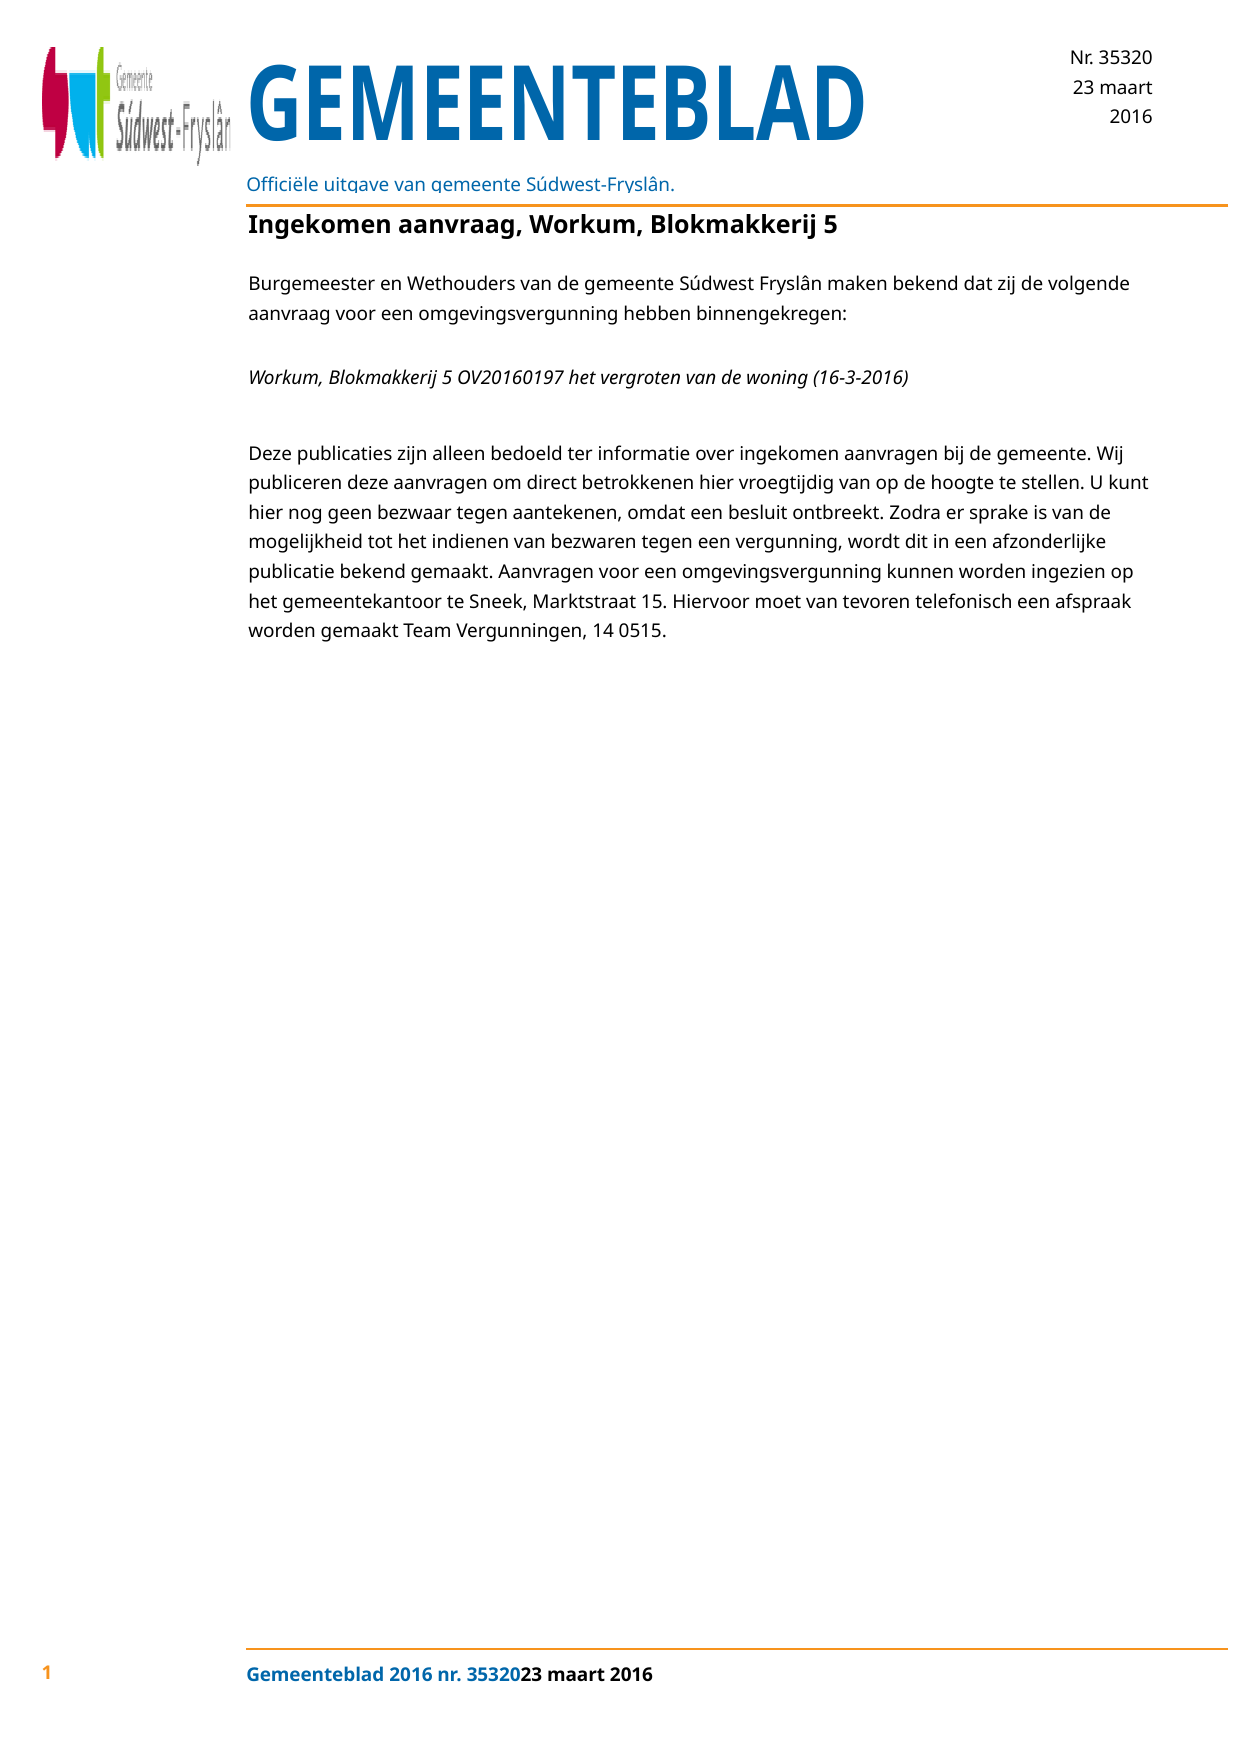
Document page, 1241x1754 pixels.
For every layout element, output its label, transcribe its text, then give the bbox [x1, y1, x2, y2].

text Ingekomen aanvraag, Workum, Blokmakkerij 5 [248, 207, 1152, 241]
picture [41, 47, 231, 172]
text Workum, Blokmakkerij 5 OV20160197 het vergroten van de woning (16-3-2016) [248, 364, 1152, 389]
text Burgemeester en Wethouders van de gemeente Súdwest Fryslân maken bekend dat zij de volgende aanvraag voor een omgevingsvergunning hebben binnengekregen: [248, 270, 1152, 326]
text Deze publicaties zijn alleen bedoeld ter informatie over ingekomen aanvragen bij de gemeente. Wij publiceren deze aanvragen om direct betrokkenen hier vroegtijdig van op de hoogte te stellen. U kunt hier nog geen bezwaar tegen aantekenen, omdat een besluit ontbreekt. Zodra er sprake is van de mogelijkheid tot het indienen van bezwaren tegen een vergunning, wordt dit in een afzonderlijke publicatie bekend gemaakt. Aanvragen voor een omgevingsvergunning kunnen worden ingezien op het gemeentekantoor te Sneek, Marktstraat 15. Hiervoor moet van tevoren telefonisch een afspraak worden gemaakt Team Vergunningen, 14 0515. [248, 440, 1152, 643]
